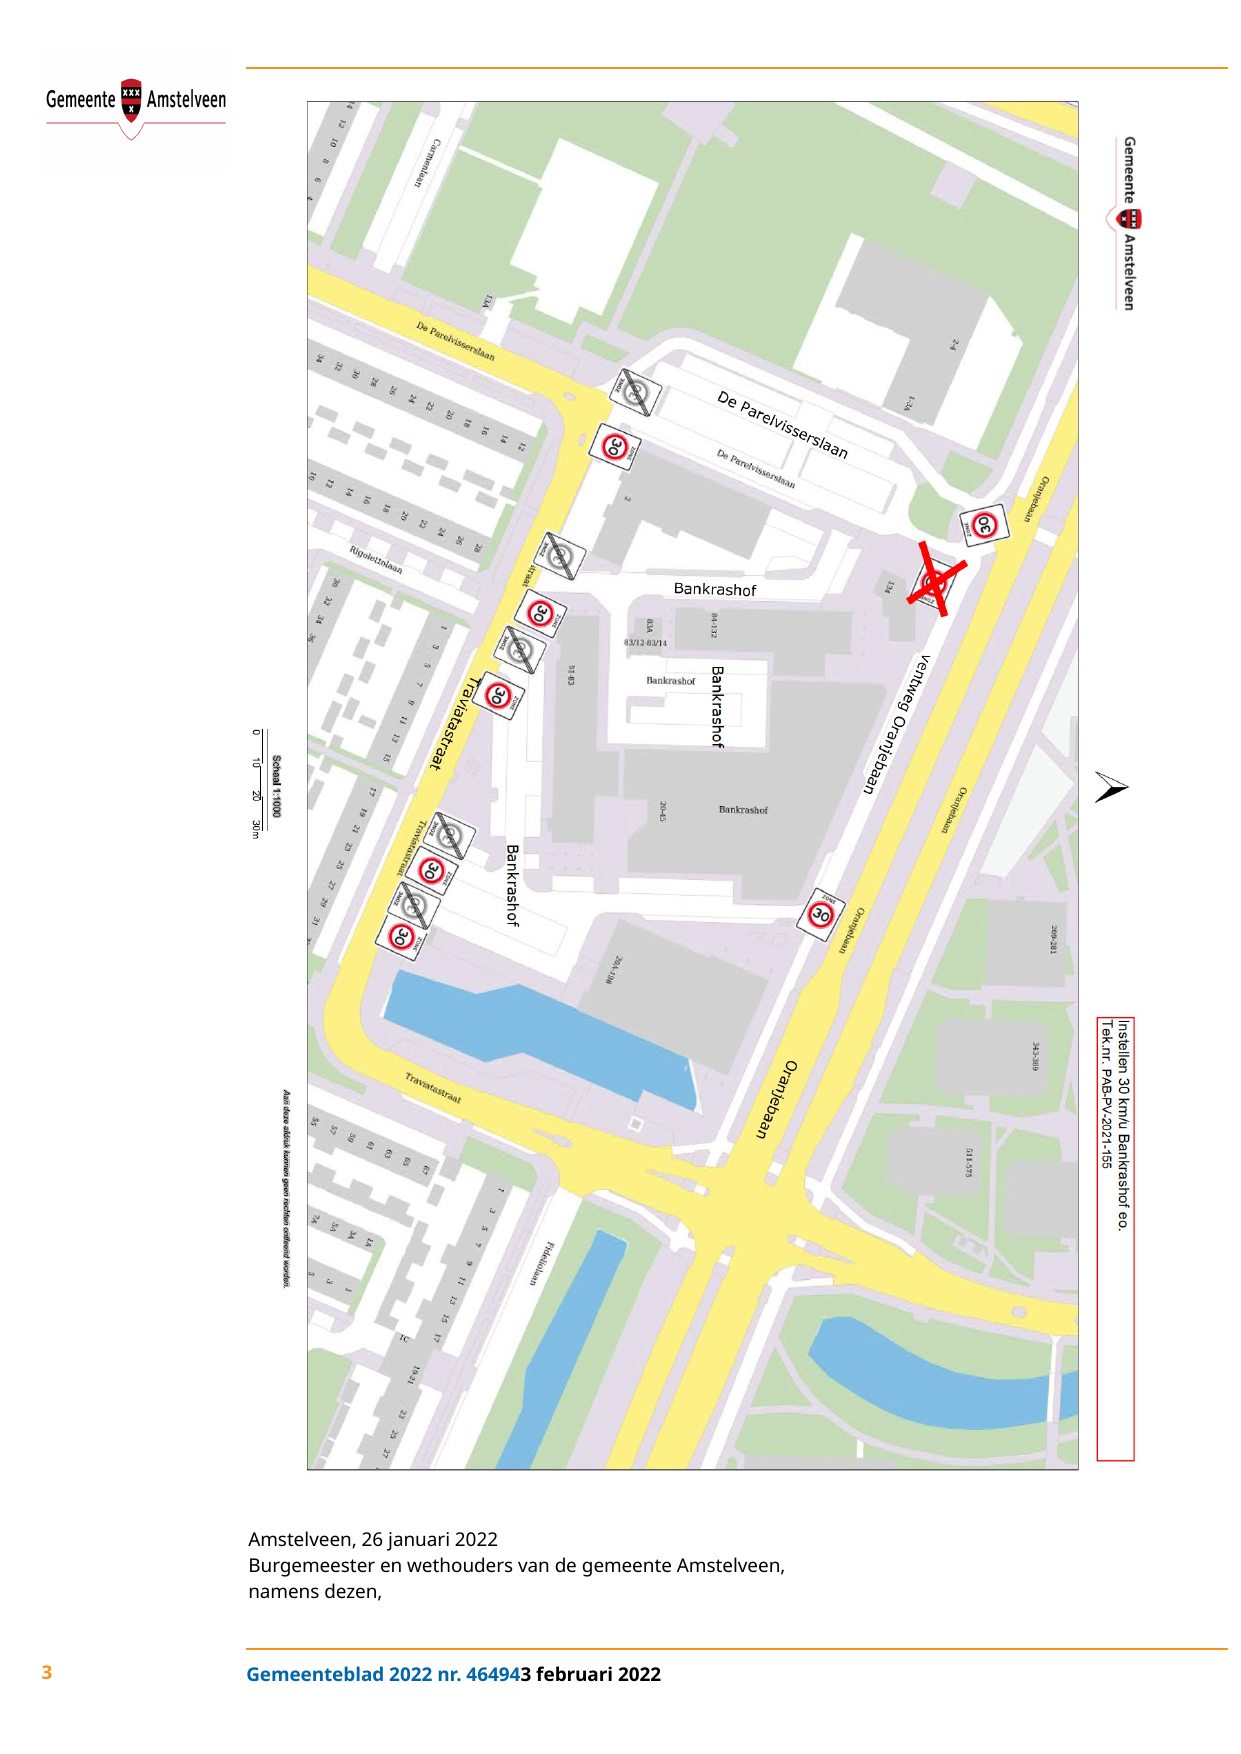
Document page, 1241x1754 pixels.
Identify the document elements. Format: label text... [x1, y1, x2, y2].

picture [248, 94, 1152, 1479]
text namens dezen, [248, 1578, 1152, 1604]
picture [41, 47, 231, 172]
text Burgemeester en wethouders van de gemeente Amstelveen, [248, 1552, 1152, 1578]
text Amstelveen, 26 januari 2022 [248, 1526, 1152, 1552]
